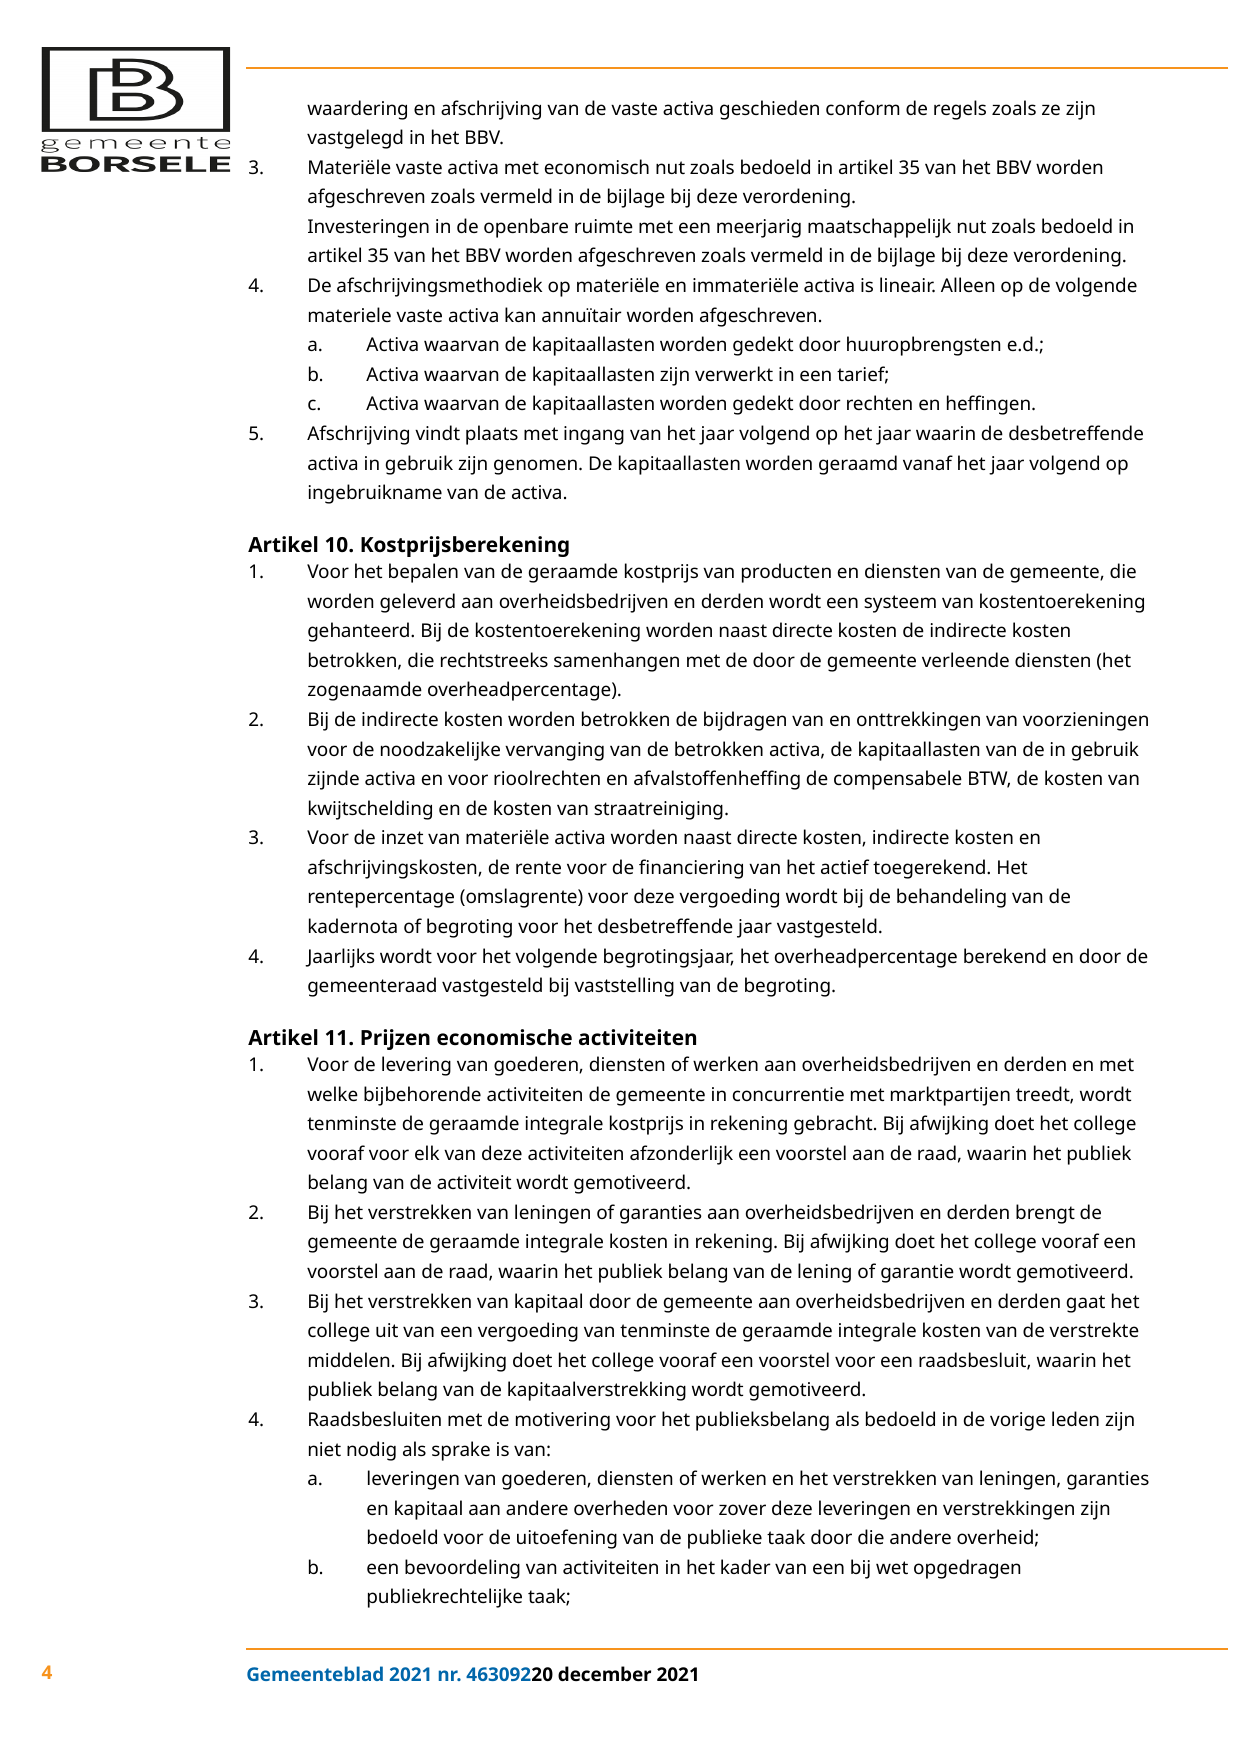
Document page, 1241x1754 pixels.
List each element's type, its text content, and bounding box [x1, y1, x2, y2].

list Bij de indirecte kosten worden betrokken de bijdragen van en onttrekkingen van voorzieningen voor de noodzakelijke vervanging van de betrokken activa, de kapitaallasten van de in gebruik zijnde activa en voor rioolrechten en afvalstoffenheffing de compensabele BTW, de kosten van kwijtschelding en de kosten van straatreiniging. [248, 706, 1152, 821]
list Bij het verstrekken van leningen of garanties aan overheidsbedrijven en derden brengt de gemeente de geraamde integrale kosten in rekening. Bij afwijking doet het college vooraf een voorstel aan de raad, waarin het publiek belang van de lening of garantie wordt gemotiveerd. [248, 1199, 1152, 1284]
list Investeringen in de openbare ruimte met een meerjarig maatschappelijk nut zoals bedoeld in artikel 35 van het BBV worden afgeschreven zoals vermeld in de bijlage bij deze verordening. [248, 213, 1152, 268]
list een bevoordeling van activiteiten in het kader van een bij wet opgedragen publiekrechtelijke taak; [307, 1554, 1152, 1609]
list Jaarlijks wordt voor het volgende begrotingsjaar, het overheadpercentage berekend en door de gemeenteraad vastgesteld bij vaststelling van de begroting. [248, 943, 1152, 998]
list Activa waarvan de kapitaallasten worden gedekt door huuropbrengsten e.d.; [307, 331, 1152, 357]
list Afschrijving vindt plaats met ingang van het jaar volgend op het jaar waarin de desbetreffende activa in gebruik zijn genomen. De kapitaallasten worden geraamd vanaf het jaar volgend op ingebruikname van de activa. [248, 420, 1152, 505]
list Materiële vaste activa met economisch nut zoals bedoeld in artikel 35 van het BBV worden afgeschreven zoals vermeld in de bijlage bij deze verordening. [248, 154, 1152, 209]
text Artikel 11. Prijzen economische activiteiten [248, 1023, 1152, 1051]
text Artikel 10. Kostprijsberekening [248, 530, 1152, 558]
list Bij het verstrekken van kapitaal door de gemeente aan overheidsbedrijven en derden gaat het college uit van een vergoeding van tenminste de geraamde integrale kosten van de verstrekte middelen. Bij afwijking doet het college vooraf een voorstel voor een raadsbesluit, waarin het publiek belang van de kapitaalverstrekking wordt gemotiveerd. [248, 1288, 1152, 1402]
list Voor het bepalen van de geraamde kostprijs van producten en diensten van de gemeente, die worden geleverd aan overheidsbedrijven en derden wordt een systeem van kostentoerekening gehanteerd. Bij de kostentoerekening worden naast directe kosten de indirecte kosten betrokken, die rechtstreeks samenhangen met de door de gemeente verleende diensten (het zogenaamde overheadpercentage). [248, 558, 1152, 702]
list Raadsbesluiten met de motivering voor het publieksbelang als bedoeld in de vorige leden zijn niet nodig als sprake is van: [248, 1406, 1152, 1462]
list Activa waarvan de kapitaallasten zijn verwerkt in een tarief; [307, 361, 1152, 387]
list Voor de inzet van materiële activa worden naast directe kosten, indirecte kosten en afschrijvingskosten, de rente voor de financiering van het actief toegerekend. Het rentepercentage (omslagrente) voor deze vergoeding wordt bij de behandeling van de kadernota of begroting voor het desbetreffende jaar vastgesteld. [248, 824, 1152, 939]
list waardering en afschrijving van de vaste activa geschieden conform de regels zoals ze zijn vastgelegd in het BBV. [248, 95, 1152, 150]
list leveringen van goederen, diensten of werken en het verstrekken van leningen, garanties en kapitaal aan andere overheden voor zover deze leveringen en verstrekkingen zijn bedoeld voor de uitoefening van de publieke taak door die andere overheid; [307, 1465, 1152, 1550]
list Voor de levering van goederen, diensten of werken aan overheidsbedrijven en derden en met welke bijbehorende activiteiten de gemeente in concurrentie met marktpartijen treedt, wordt tenminste de geraamde integrale kostprijs in rekening gebracht. Bij afwijking doet het college vooraf voor elk van deze activiteiten afzonderlijk een voorstel aan de raad, waarin het publiek belang van de activiteit wordt gemotiveerd. [248, 1051, 1152, 1195]
list De afschrijvingsmethodiek op materiële en immateriële activa is lineair. Alleen op de volgende materiele vaste activa kan annuïtair worden afgeschreven. [248, 272, 1152, 328]
list Activa waarvan de kapitaallasten worden gedekt door rechten en heffingen. [307, 391, 1152, 416]
picture [41, 47, 231, 172]
